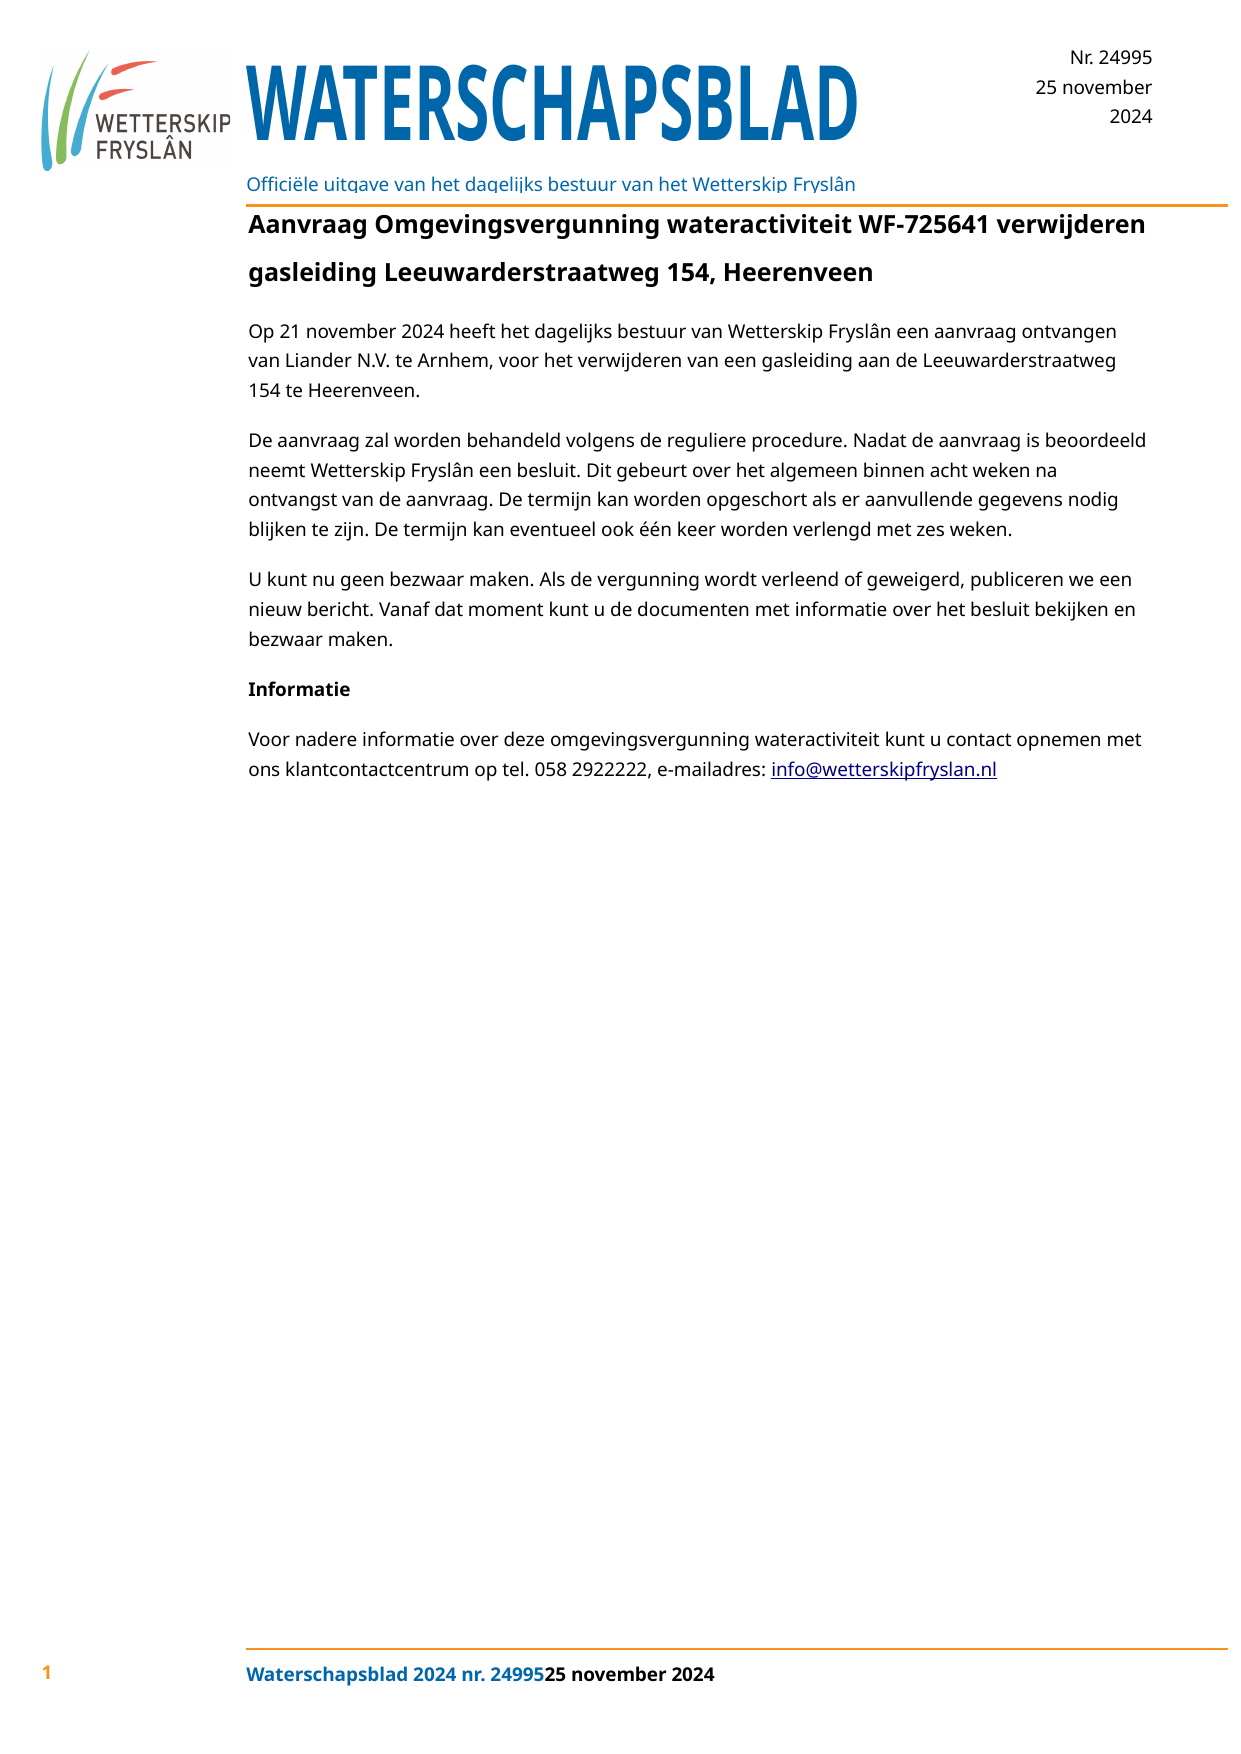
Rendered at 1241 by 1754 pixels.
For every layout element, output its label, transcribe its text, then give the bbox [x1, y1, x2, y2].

text Informatie [248, 676, 1152, 702]
text De aanvraag zal worden behandeld volgens de reguliere procedure. Nadat de aanvraag is beoordeeld neemt Wetterskip Fryslân een besluit. Dit gebeurt over het algemeen binnen acht weken na ontvangst van de aanvraag. De termijn kan worden opgeschort als er aanvullende gegevens nodig blijken te zijn. De termijn kan eventueel ook één keer worden verlengd met zes weken. [248, 427, 1152, 542]
text Voor nadere informatie over deze omgevingsvergunning wateractiviteit kunt u contact opnemen met ons klantcontactcentrum op tel. 058 2922222, e-mailadres: info@wetterskipfryslan.nl [248, 727, 1152, 782]
picture [41, 47, 231, 172]
text Aanvraag Omgevingsvergunning wateractiviteit WF-725641 verwijderen gasleiding Leeuwarderstraatweg 154, Heerenveen [248, 207, 1152, 288]
text U kunt nu geen bezwaar maken. Als de vergunning wordt verleend of geweigerd, publiceren we een nieuw bericht. Vanaf dat moment kunt u de documenten met informatie over het besluit bekijken en bezwaar maken. [248, 567, 1152, 652]
text Op 21 november 2024 heeft het dagelijks bestuur van Wetterskip Fryslân een aanvraag ontvangen van Liander N.V. te Arnhem, voor het verwijderen van een gasleiding aan de Leeuwarderstraatweg 154 te Heerenveen. [248, 318, 1152, 403]
